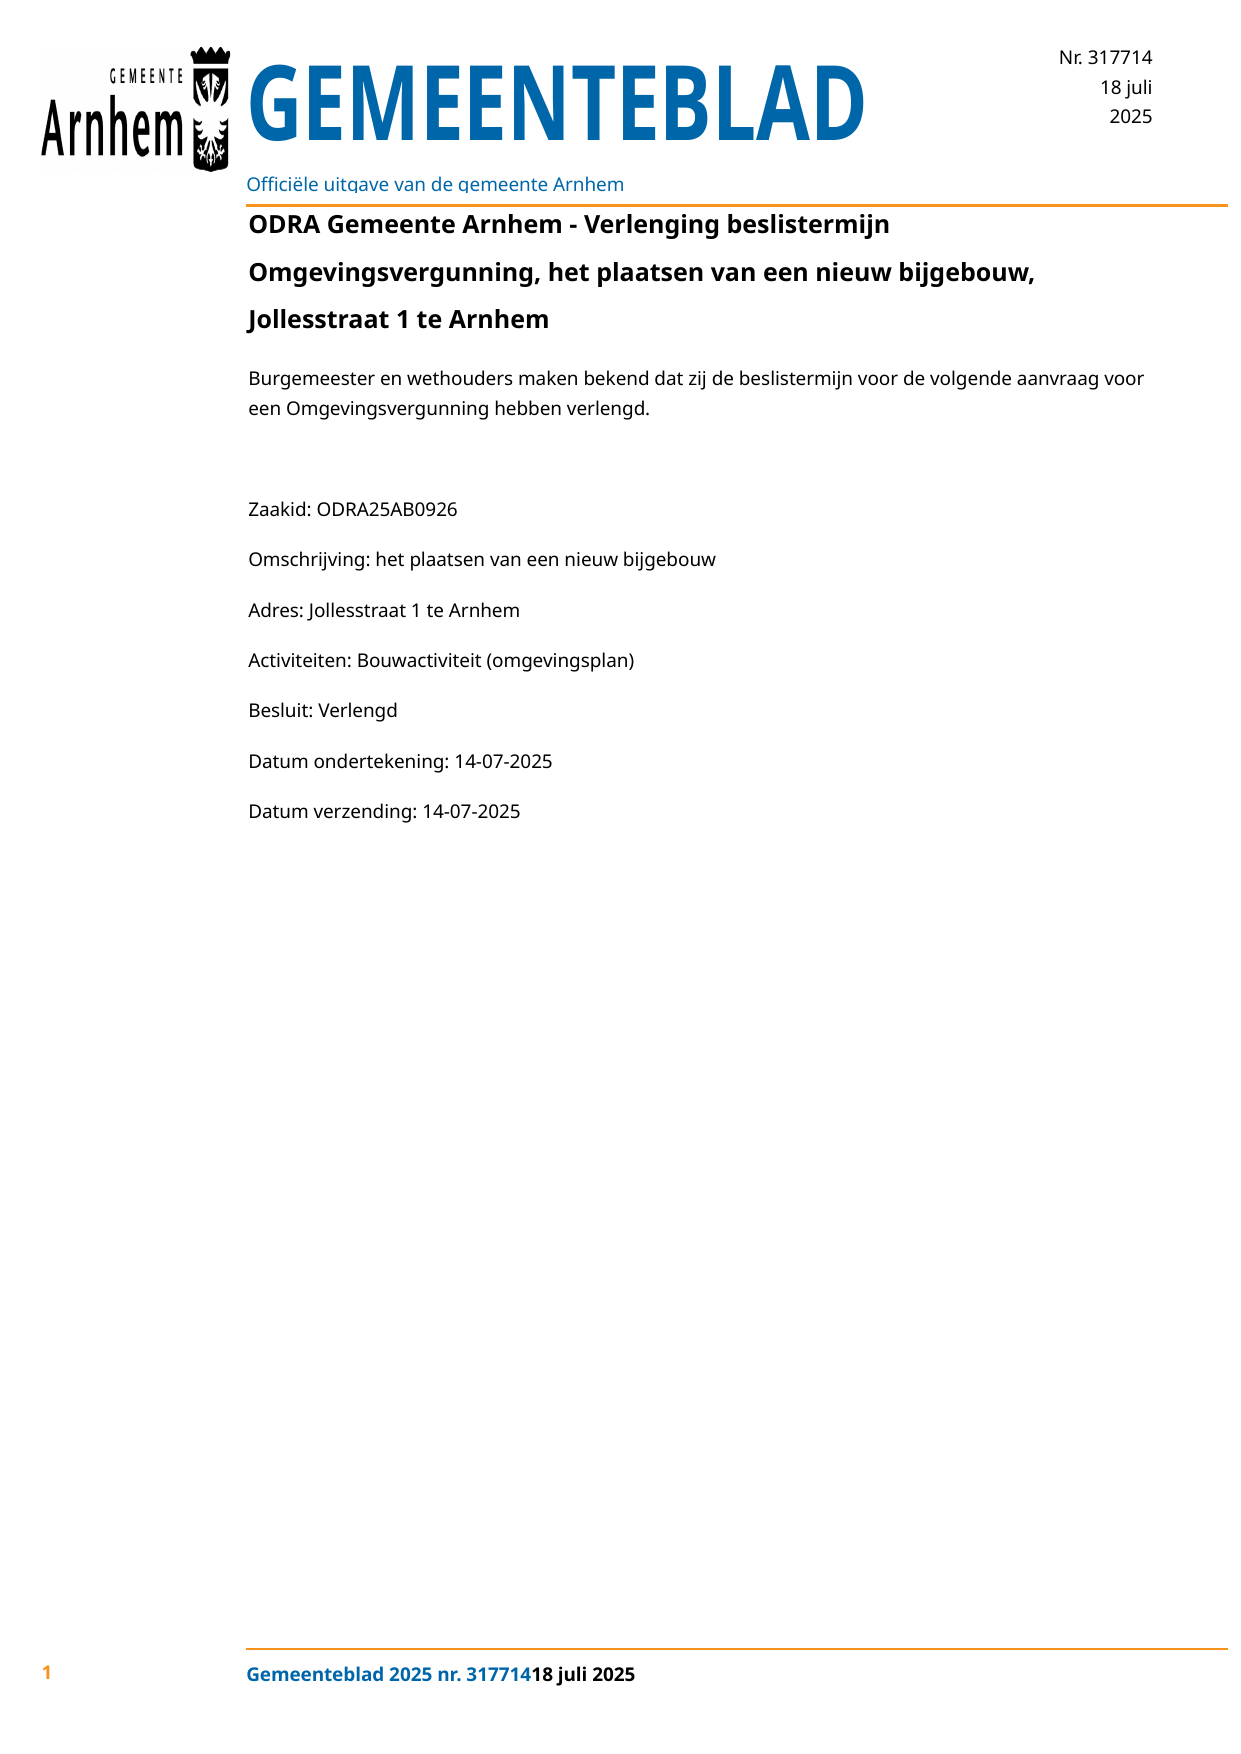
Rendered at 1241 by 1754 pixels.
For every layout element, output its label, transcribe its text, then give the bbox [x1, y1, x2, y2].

text ODRA Gemeente Arnhem - Verlenging beslistermijn Omgevingsvergunning, het plaatsen van een nieuw bijgebouw, Jollesstraat 1 te Arnhem [248, 207, 1152, 336]
text Burgemeester en wethouders maken bekend dat zij de beslistermijn voor de volgende aanvraag voor een Omgevingsvergunning hebben verlengd. [248, 366, 1152, 421]
text Activiteiten: Bouwactiviteit (omgevingsplan) [248, 647, 1152, 673]
text Datum verzending: 14-07-2025 [248, 798, 1152, 824]
text Adres: Jollesstraat 1 te Arnhem [248, 597, 1152, 622]
picture [41, 47, 231, 172]
text Datum ondertekening: 14-07-2025 [248, 748, 1152, 774]
text Omschrijving: het plaatsen van een nieuw bijgebouw [248, 546, 1152, 572]
text Besluit: Verlengd [248, 698, 1152, 723]
text Zaakid: ODRA25AB0926 [248, 496, 1152, 522]
